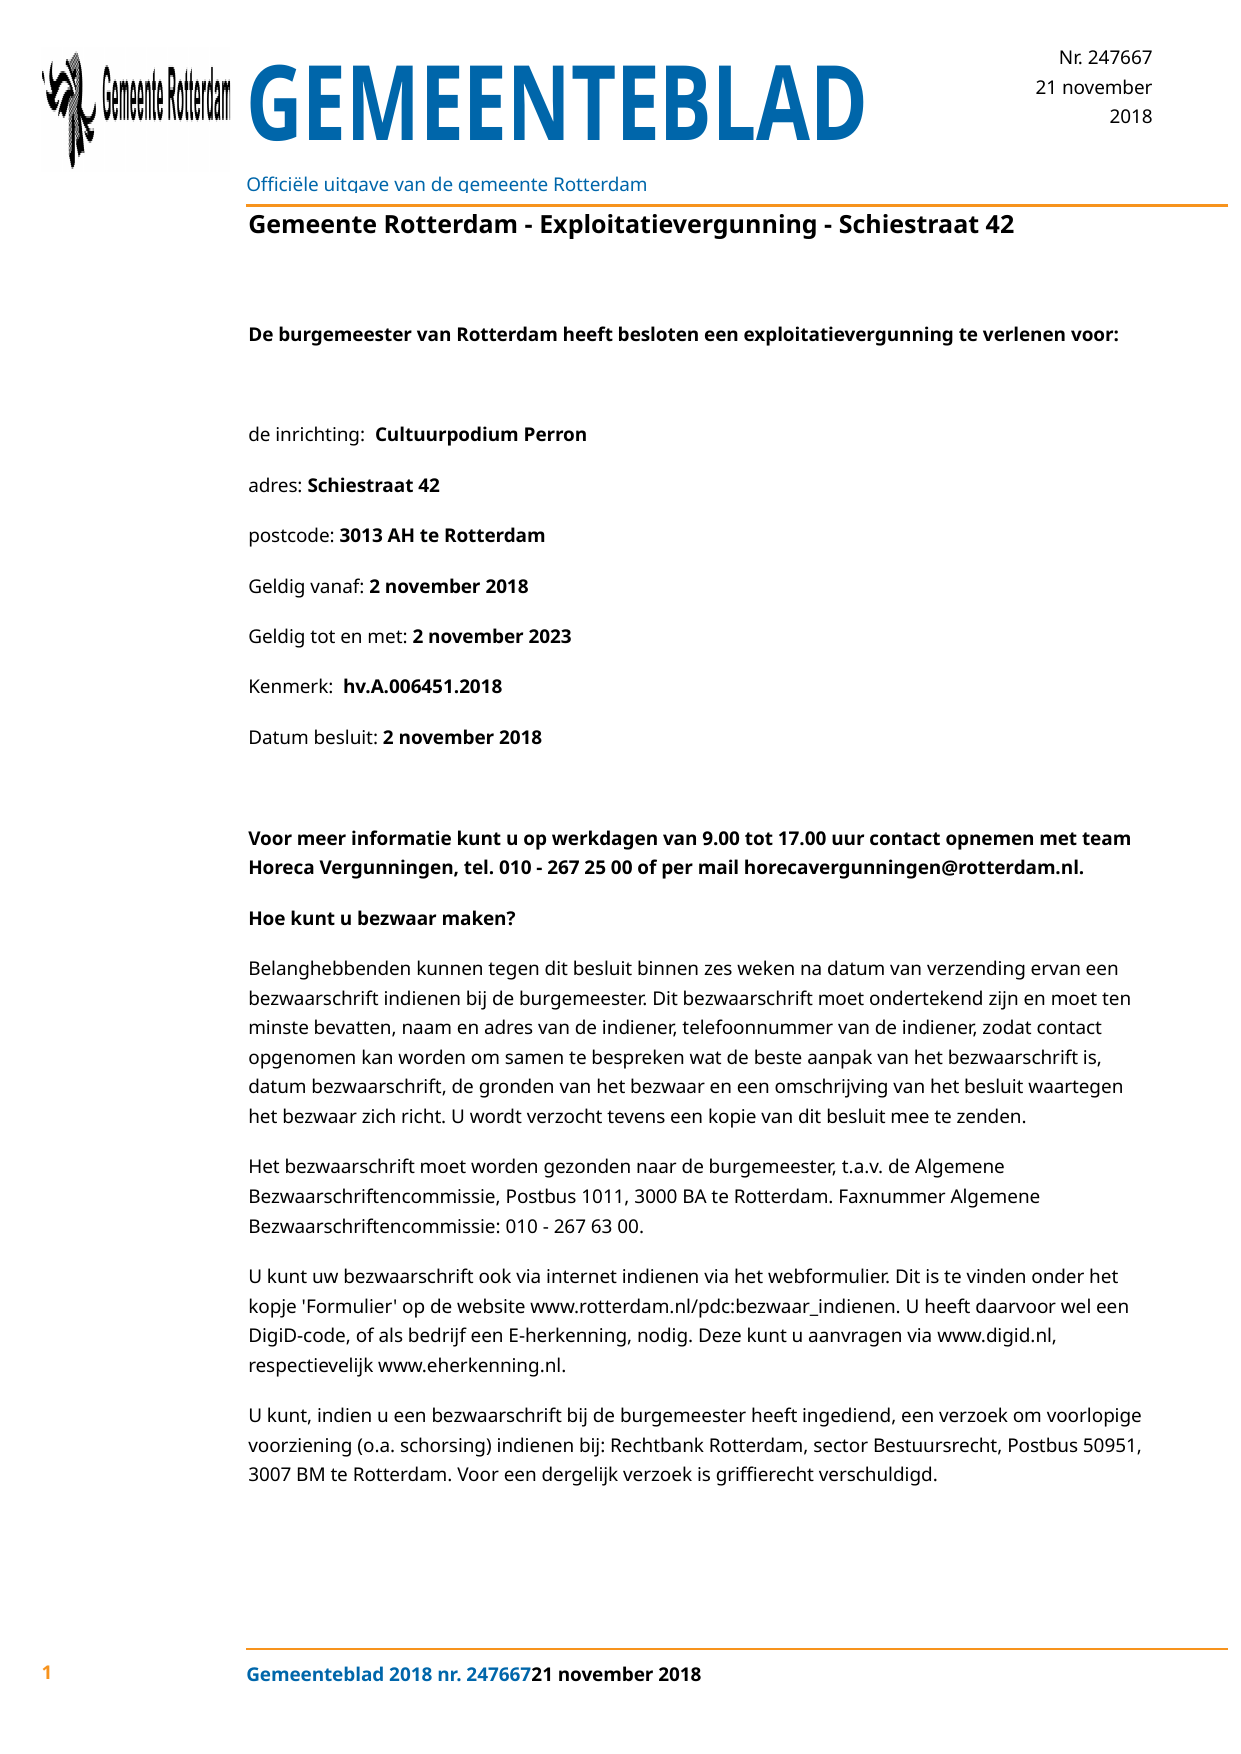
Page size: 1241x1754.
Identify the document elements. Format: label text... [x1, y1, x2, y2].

text Geldig tot en met: 2 november 2023 [248, 623, 1152, 649]
text Belanghebbenden kunnen tegen dit besluit binnen zes weken na datum van verzending ervan een bezwaarschrift indienen bij de burgemeester. Dit bezwaarschrift moet ondertekend zijn en moet ten minste bevatten, naam en adres van de indiener, telefoonnummer van de indiener, zodat contact opgenomen kan worden om samen te bespreken wat de beste aanpak van het bezwaarschrift is, datum bezwaarschrift, de gronden van het bezwaar en een omschrijving van het besluit waartegen het bezwaar zich richt. U wordt verzocht tevens een kopie van dit besluit mee te zenden. [248, 955, 1152, 1129]
text Gemeente Rotterdam - Exploitatievergunning - Schiestraat 42 [248, 207, 1152, 241]
text Kenmerk: hv.A.006451.2018 [248, 674, 1152, 699]
text De burgemeester van Rotterdam heeft besloten een exploitatievergunning te verlenen voor: [248, 321, 1152, 346]
text U kunt uw bezwaarschrift ook via internet indienen via het webformulier. Dit is te vinden onder het kopje 'Formulier' op de website www.rotterdam.nl/pdc:bezwaar_indienen. U heeft daarvoor wel een DigiD-code, of als bedrijf een E-herkenning, nodig. Deze kunt u aanvragen via www.digid.nl, respectievelijk www.eherkenning.nl. [248, 1263, 1152, 1378]
text U kunt, indien u een bezwaarschrift bij de burgemeester heeft ingediend, een verzoek om voorlopige voorziening (o.a. schorsing) indienen bij: Rechtbank Rotterdam, sector Bestuursrecht, Postbus 50951, 3007 BM te Rotterdam. Voor een dergelijk verzoek is griffierecht verschuldigd. [248, 1402, 1152, 1487]
text Hoe kunt u bezwaar maken? [248, 905, 1152, 931]
text adres: Schiestraat 42 [248, 472, 1152, 498]
text Het bezwaarschrift moet worden gezonden naar de burgemeester, t.a.v. de Algemene Bezwaarschriftencommissie, Postbus 1011, 3000 BA te Rotterdam. Faxnummer Algemene Bezwaarschriftencommissie: 010 - 267 63 00. [248, 1154, 1152, 1238]
text Geldig vanaf: 2 november 2018 [248, 573, 1152, 598]
text Voor meer informatie kunt u op werkdagen van 9.00 tot 17.00 uur contact opnemen met team Horeca Vergunningen, tel. 010 - 267 25 00 of per mail horecavergunningen@rotterdam.nl. [248, 825, 1152, 880]
text Datum besluit: 2 november 2018 [248, 724, 1152, 750]
text de inrichting: Cultuurpodium Perron [248, 422, 1152, 447]
text postcode: 3013 AH te Rotterdam [248, 522, 1152, 548]
picture [41, 47, 231, 172]
